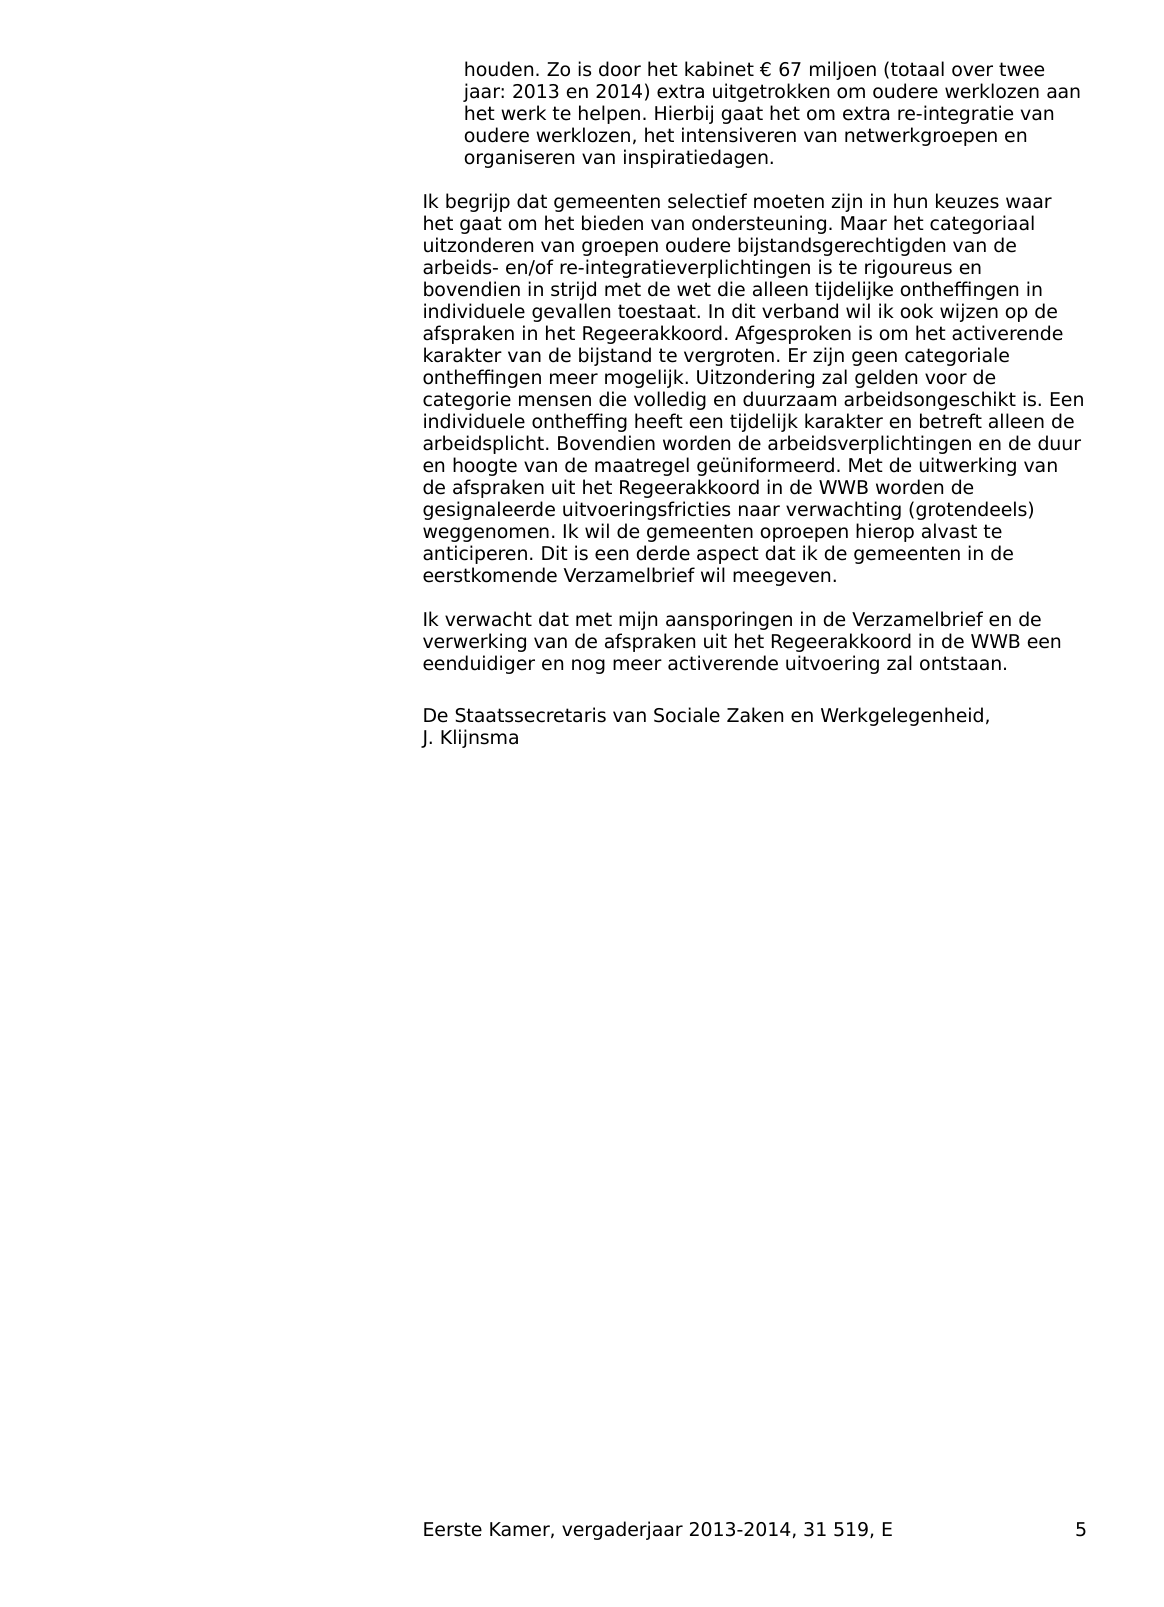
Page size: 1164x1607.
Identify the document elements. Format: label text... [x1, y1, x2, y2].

text houden. Zo is door het kabinet € 67 miljoen (totaal over twee jaar: 2013 en 2014) extra uitgetrokken om oudere werklozen aan het werk te helpen. Hierbij gaat het om extra re-integratie van oudere werklozen, het intensiveren van netwerkgroepen en organiseren van inspiratiedagen. [422, 59, 1087, 169]
text Ik verwacht dat met mijn aansporingen in de Verzamelbrief en de verwerking van de afspraken uit het Regeerakkoord in de WWB een eenduidiger en nog meer activerende uitvoering zal ontstaan. [422, 609, 1087, 675]
text De Staatssecretaris van Sociale Zaken en Werkgelegenheid, J. Klijnsma [422, 705, 1087, 749]
text Ik begrijp dat gemeenten selectief moeten zijn in hun keuzes waar het gaat om het bieden van ondersteuning. Maar het categoriaal uitzonderen van groepen oudere bijstandsgerechtigden van de arbeids- en/of re-integratieverplichtingen is te rigoureus en bovendien in strijd met de wet die alleen tijdelijke ontheffingen in individuele gevallen toestaat. In dit verband wil ik ook wijzen op de afspraken in het Regeerakkoord. Afgesproken is om het activerende karakter van de bijstand te vergroten. Er zijn geen categoriale ontheffingen meer mogelijk. Uitzondering zal gelden voor de categorie mensen die volledig en duurzaam arbeidsongeschikt is. Een individuele ontheffing heeft een tijdelijk karakter en betreft alleen de arbeidsplicht. Bovendien worden de arbeidsverplichtingen en de duur en hoogte van de maatregel geüniformeerd. Met de uitwerking van de afspraken uit het Regeerakkoord in de WWB worden de gesignaleerde uitvoeringsfricties naar verwachting (grotendeels) weggenomen. Ik wil de gemeenten oproepen hierop alvast te anticiperen. Dit is een derde aspect dat ik de gemeenten in de eerstkomende Verzamelbrief wil meegeven. [422, 191, 1087, 587]
